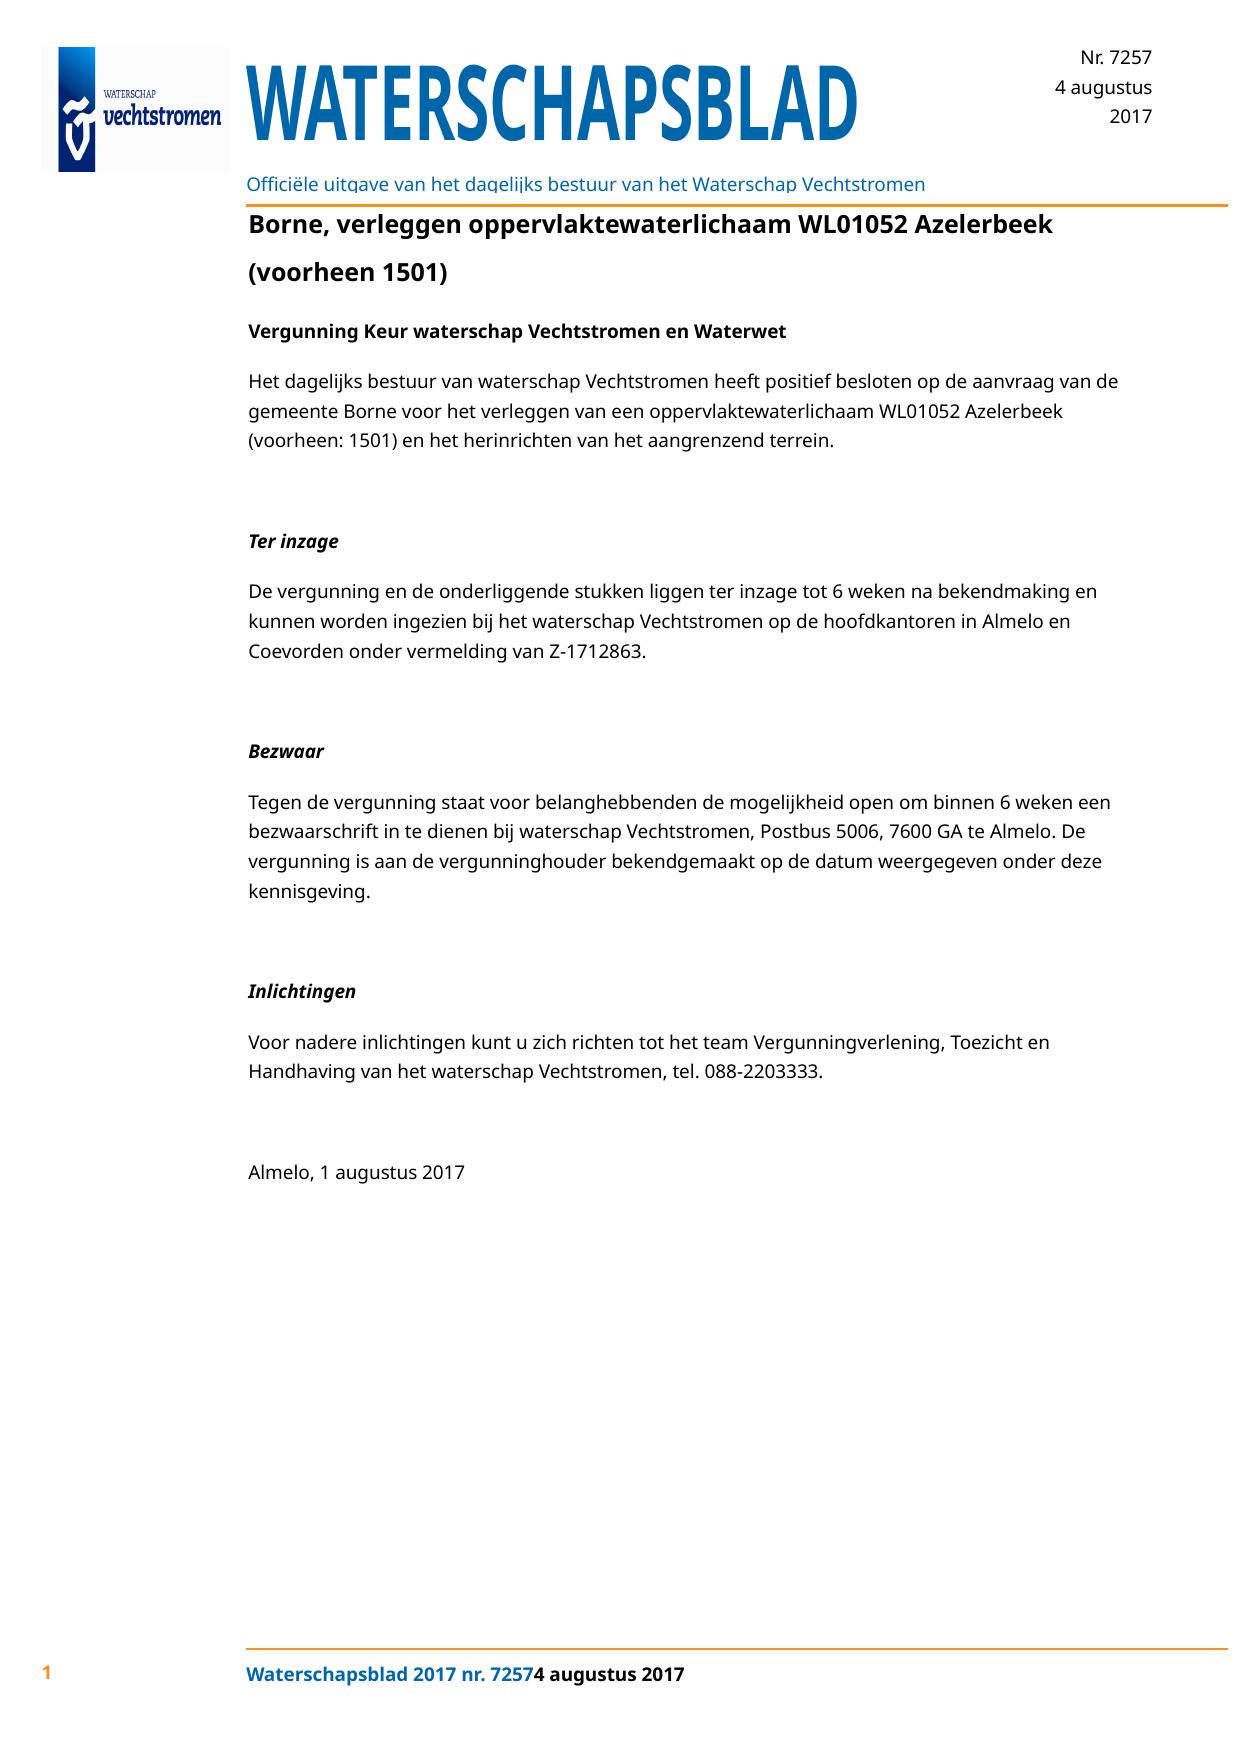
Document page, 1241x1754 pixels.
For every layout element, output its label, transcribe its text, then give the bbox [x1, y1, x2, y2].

text Ter inzage [248, 528, 1152, 554]
text Tegen de vergunning staat voor belanghebbenden de mogelijkheid open om binnen 6 weken een bezwaarschrift in te dienen bij waterschap Vechtstromen, Postbus 5006, 7600 GA te Almelo. De vergunning is aan de vergunninghouder bekendgemaakt op de datum weergegeven onder deze kennisgeving. [248, 789, 1152, 904]
text Vergunning Keur waterschap Vechtstromen en Waterwet [248, 318, 1152, 344]
text De vergunning en de onderliggende stukken liggen ter inzage tot 6 weken na bekendmaking en kunnen worden ingezien bij het waterschap Vechtstromen op de hoofdkantoren in Almelo en Coevorden onder vermelding van Z-1712863. [248, 579, 1152, 664]
text Bezwaar [248, 739, 1152, 764]
text Almelo, 1 augustus 2017 [248, 1159, 1152, 1185]
text Voor nadere inlichtingen kunt u zich richten tot het team Vergunningverlening, Toezicht en Handhaving van het waterschap Vechtstromen, tel. 088-2203333. [248, 1029, 1152, 1084]
text Het dagelijks bestuur van waterschap Vechtstromen heeft positief besloten op de aanvraag van de gemeente Borne voor het verleggen van een oppervlaktewaterlichaam WL01052 Azelerbeek (voorheen: 1501) en het herinrichten van het aangrenzend terrein. [248, 368, 1152, 453]
picture [41, 47, 231, 172]
text Inlichtingen [248, 979, 1152, 1004]
text Borne, verleggen oppervlaktewaterlichaam WL01052 Azelerbeek (voorheen 1501) [248, 207, 1152, 288]
